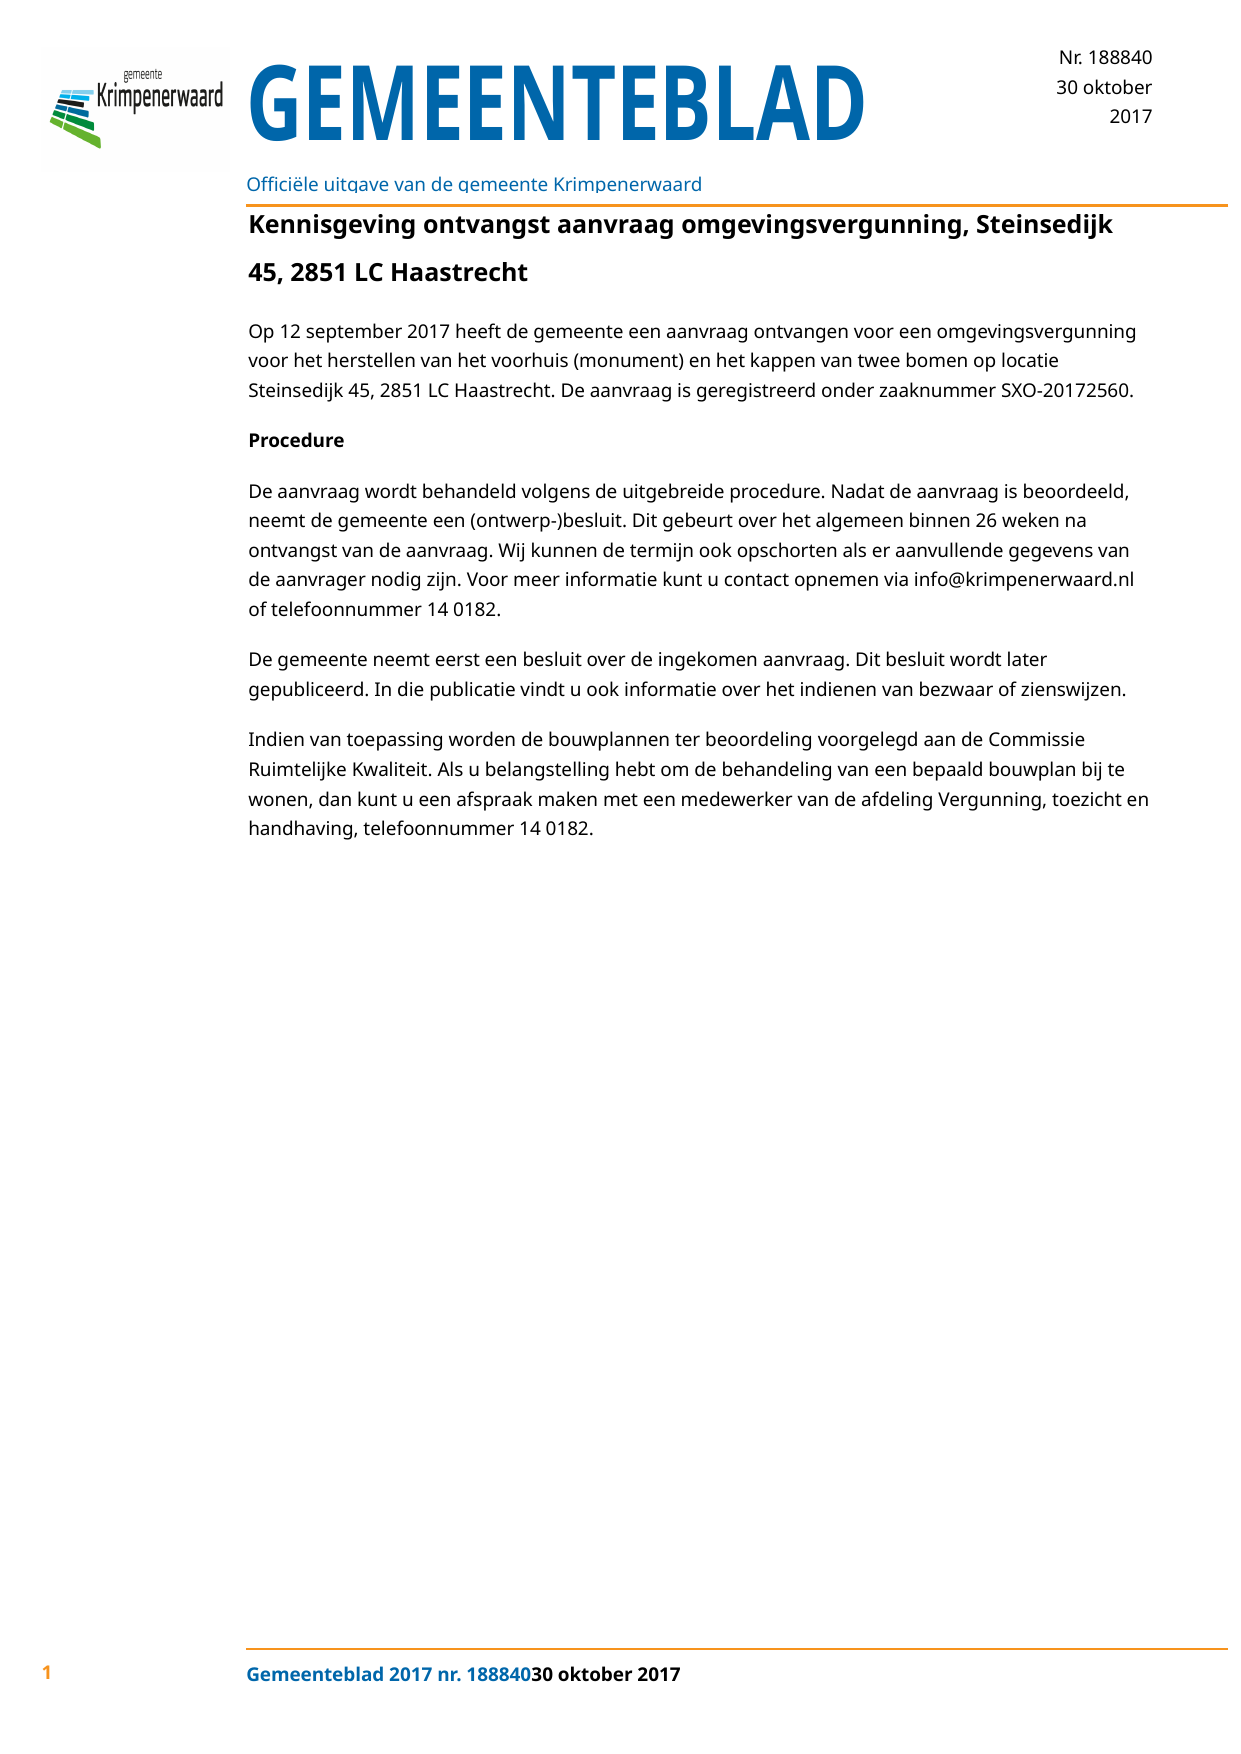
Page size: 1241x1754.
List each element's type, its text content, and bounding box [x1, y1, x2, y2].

text De gemeente neemt eerst een besluit over de ingekomen aanvraag. Dit besluit wordt later gepubliceerd. In die publicatie vindt u ook informatie over het indienen van bezwaar of zienswijzen. [248, 647, 1152, 702]
picture [41, 47, 231, 172]
text Kennisgeving ontvangst aanvraag omgevingsvergunning, Steinsedijk 45, 2851 LC Haastrecht [248, 207, 1152, 288]
text De aanvraag wordt behandeld volgens de uitgebreide procedure. Nadat de aanvraag is beoordeeld, neemt de gemeente een (ontwerp-)besluit. Dit gebeurt over het algemeen binnen 26 weken na ontvangst van de aanvraag. Wij kunnen de termijn ook opschorten als er aanvullende gegevens van de aanvrager nodig zijn. Voor meer informatie kunt u contact opnemen via info@krimpenerwaard.nl of telefoonnummer 14 0182. [248, 478, 1152, 622]
text Procedure [248, 427, 1152, 453]
text Op 12 september 2017 heeft de gemeente een aanvraag ontvangen voor een omgevingsvergunning voor het herstellen van het voorhuis (monument) en het kappen van twee bomen op locatie Steinsedijk 45, 2851 LC Haastrecht. De aanvraag is geregistreerd onder zaaknummer SXO-20172560. [248, 318, 1152, 403]
text Indien van toepassing worden de bouwplannen ter beoordeling voorgelegd aan de Commissie Ruimtelijke Kwaliteit. Als u belangstelling hebt om de behandeling van een bepaald bouwplan bij te wonen, dan kunt u een afspraak maken met een medewerker van de afdeling Vergunning, toezicht en handhaving, telefoonnummer 14 0182. [248, 727, 1152, 841]
